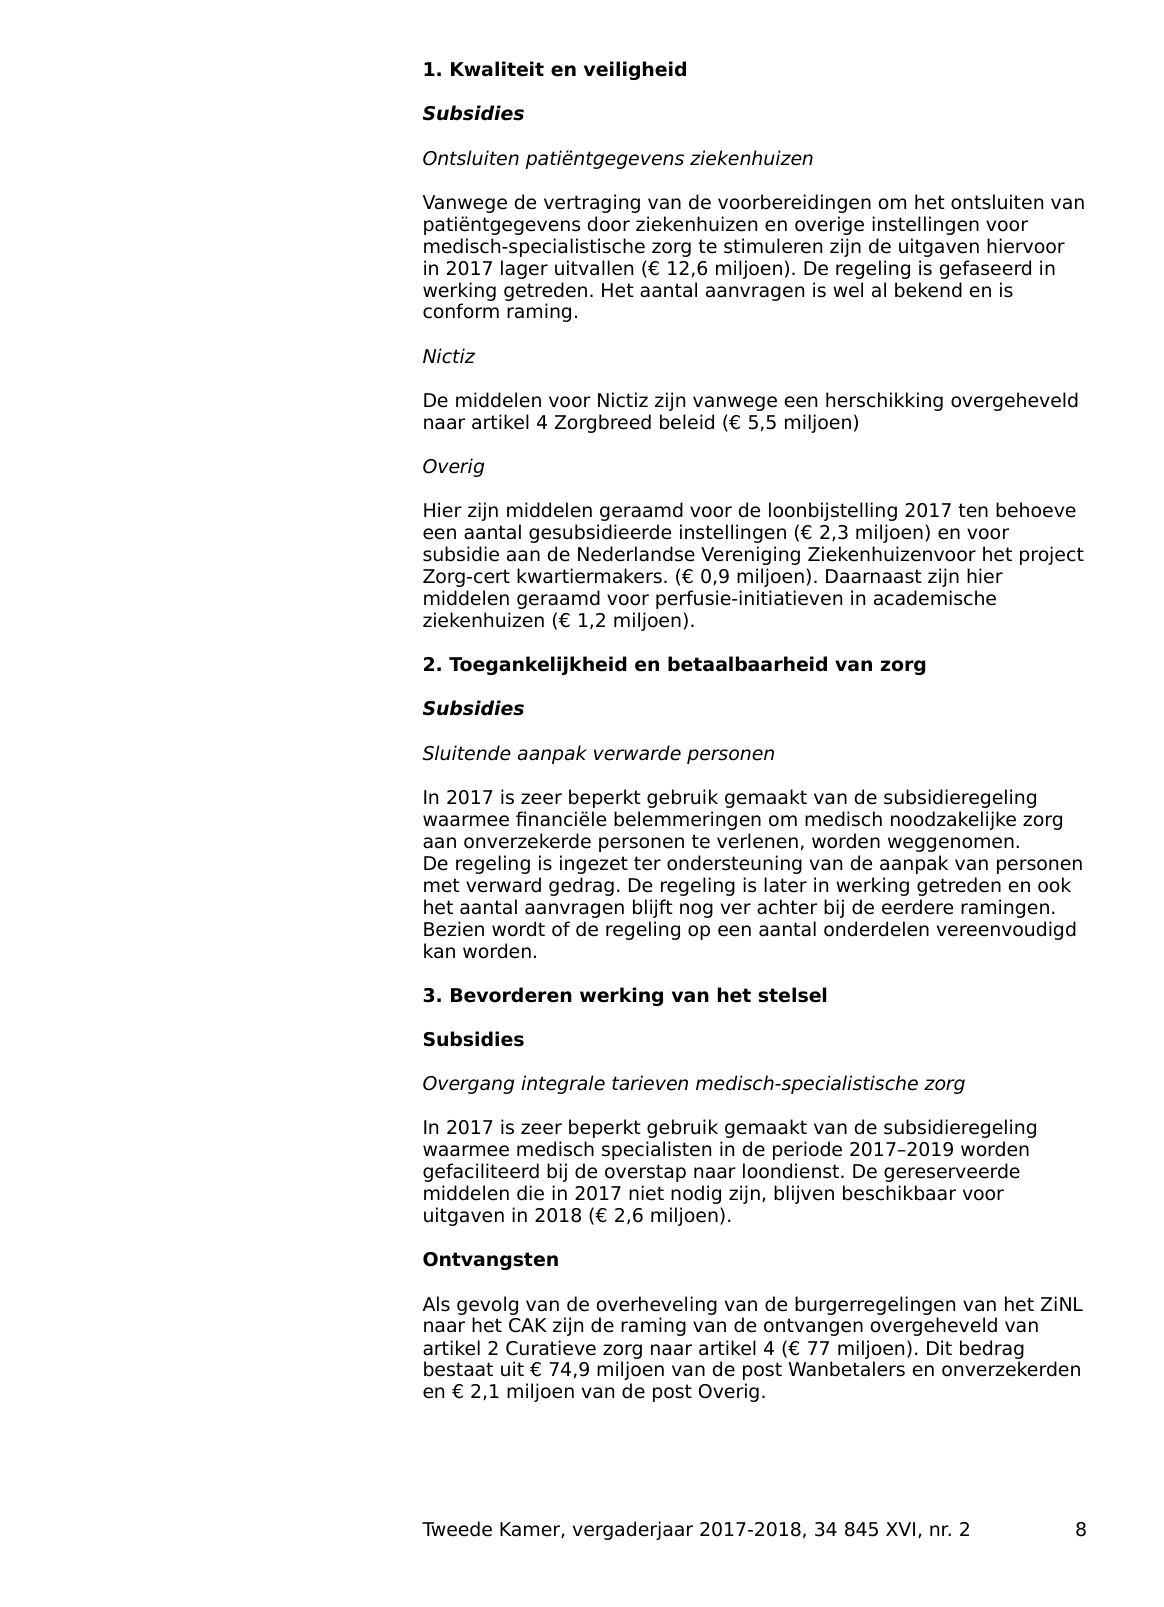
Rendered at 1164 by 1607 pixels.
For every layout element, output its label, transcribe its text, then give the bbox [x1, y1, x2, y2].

text Hier zijn middelen geraamd voor de loonbijstelling 2017 ten behoeve een aantal gesubsidieerde instellingen (€ 2,3 miljoen) en voor subsidie aan de Nederlandse Vereniging Ziekenhuizenvoor het project Zorg-cert kwartiermakers. (€ 0,9 miljoen). Daarnaast zijn hier middelen geraamd voor perfusie-initiatieven in academische ziekenhuizen (€ 1,2 miljoen). [422, 500, 1087, 632]
subtitle 3. Bevorderen werking van het stelsel [422, 985, 1087, 1007]
subtitle Ontsluiten patiëntgegevens ziekenhuizen [422, 147, 1087, 169]
text Vanwege de vertraging van de voorbereidingen om het ontsluiten van patiëntgegevens door ziekenhuizen en overige instellingen voor medisch-specialistische zorg te stimuleren zijn de uitgaven hiervoor in 2017 lager uitvallen (€ 12,6 miljoen). De regeling is gefaseerd in werking getreden. Het aantal aanvragen is wel al bekend en is conform raming. [422, 192, 1087, 323]
subtitle Subsidies [422, 103, 1087, 125]
text De regeling is ingezet ter ondersteuning van de aanpak van personen met verward gedrag. De regeling is later in werking getreden en ook het aantal aanvragen blijft nog ver achter bij de eerdere ramingen. [422, 853, 1087, 918]
subtitle 1. Kwaliteit en veiligheid [422, 59, 1087, 81]
text De middelen voor Nictiz zijn vanwege een herschikking overgeheveld naar artikel 4 Zorgbreed beleid (€ 5,5 miljoen) [422, 390, 1087, 434]
text In 2017 is zeer beperkt gebruik gemaakt van de subsidieregeling waarmee medisch specialisten in de periode 2017–2019 worden gefaciliteerd bij de overstap naar loondienst. De gereserveerde middelen die in 2017 niet nodig zijn, blijven beschikbaar voor uitgaven in 2018 (€ 2,6 miljoen). [422, 1117, 1087, 1227]
text In 2017 is zeer beperkt gebruik gemaakt van de subsidieregeling waarmee financiële belemmeringen om medisch noodzakelijke zorg aan onverzekerde personen te verlenen, worden weggenomen. [422, 787, 1087, 853]
subtitle Overig [422, 456, 1087, 478]
text Bezien wordt of de regeling op een aantal onderdelen vereenvoudigd kan worden. [422, 918, 1087, 962]
text Als gevolg van de overheveling van de burgerregelingen van het ZiNL naar het CAK zijn de raming van de ontvangen overgeheveld van artikel 2 Curatieve zorg naar artikel 4 (€ 77 miljoen). Dit bedrag bestaat uit € 74,9 miljoen van de post Wanbetalers en onverzekerden en € 2,1 miljoen van de post Overig. [422, 1293, 1087, 1403]
subtitle Subsidies [422, 1029, 1087, 1051]
subtitle Overgang integrale tarieven medisch-specialistische zorg [422, 1073, 1087, 1095]
subtitle Ontvangsten [422, 1249, 1087, 1271]
subtitle 2. Toegankelijkheid en betaalbaarheid van zorg [422, 654, 1087, 676]
subtitle Sluitende aanpak verwarde personen [422, 742, 1087, 764]
subtitle Nictiz [422, 346, 1087, 368]
subtitle Subsidies [422, 698, 1087, 720]
